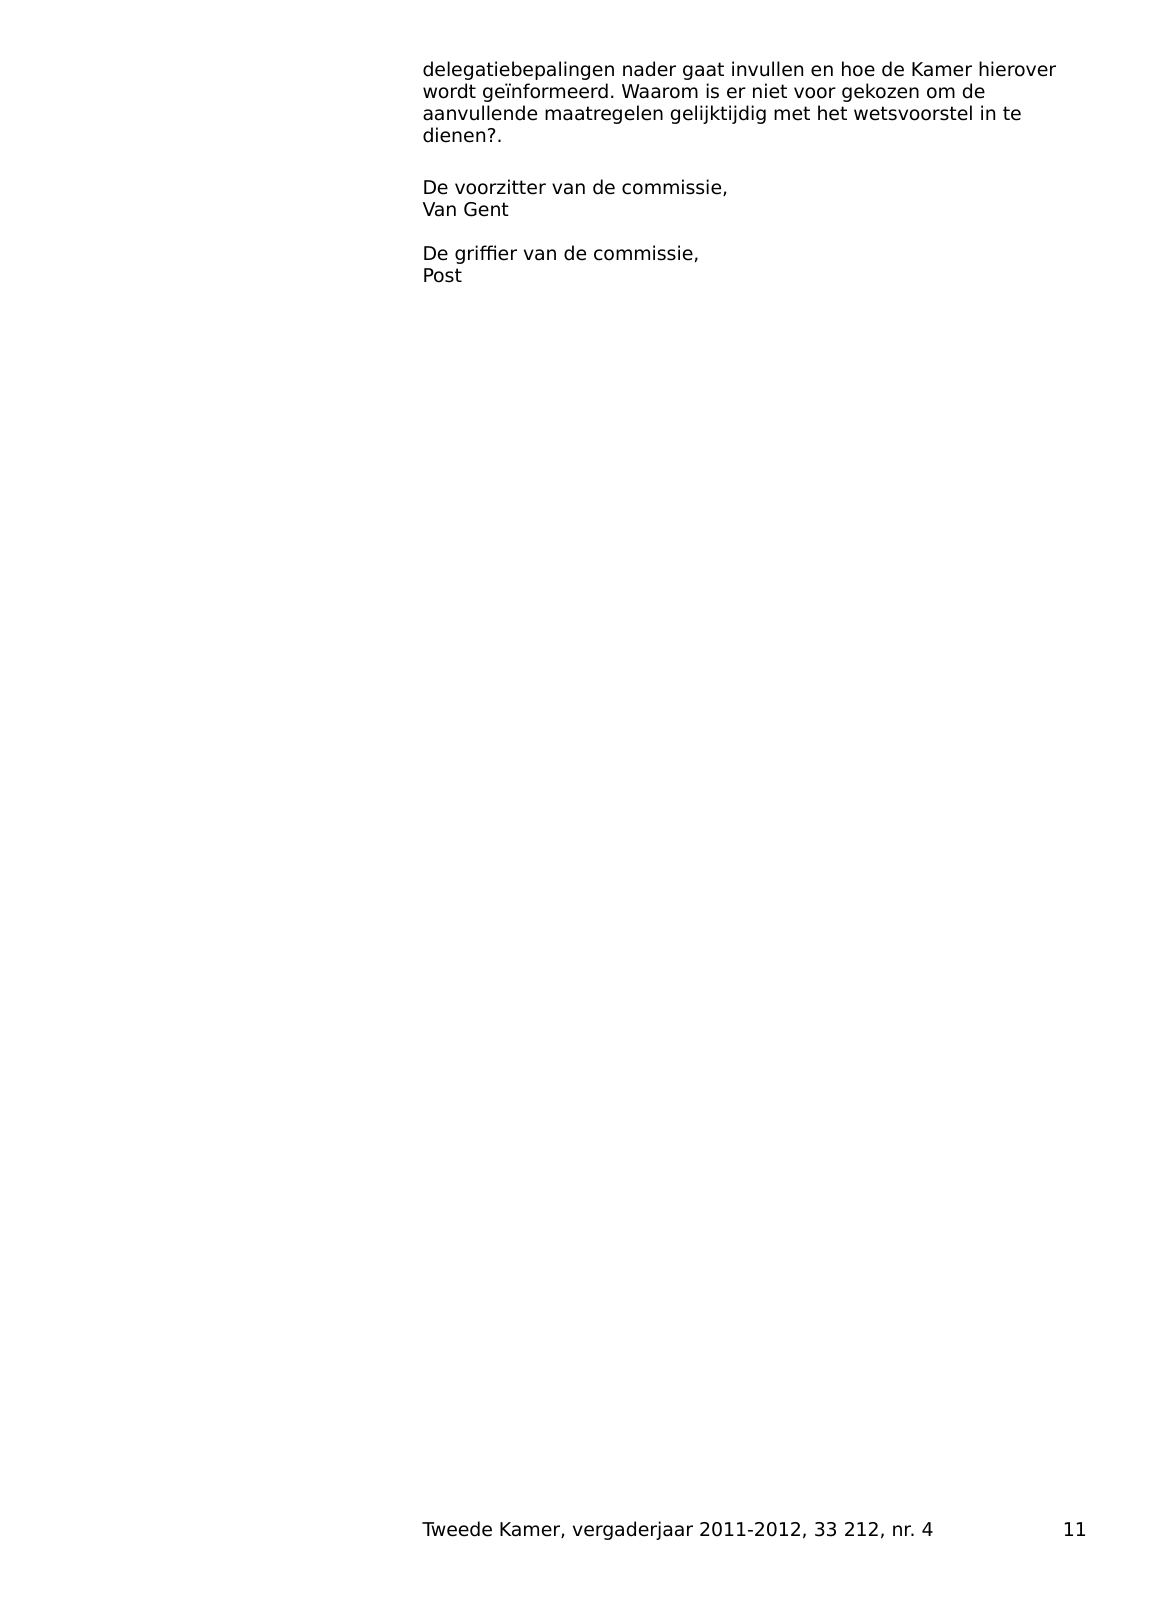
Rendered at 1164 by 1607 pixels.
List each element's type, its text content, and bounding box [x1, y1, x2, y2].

text De griffier van de commissie, Post [422, 243, 1087, 287]
text De voorzitter van de commissie, Van Gent [422, 177, 1087, 221]
text delegatiebepalingen nader gaat invullen en hoe de Kamer hierover wordt geïnformeerd. Waarom is er niet voor gekozen om de aanvullende maatregelen gelijktijdig met het wetsvoorstel in te dienen?. [422, 59, 1087, 147]
